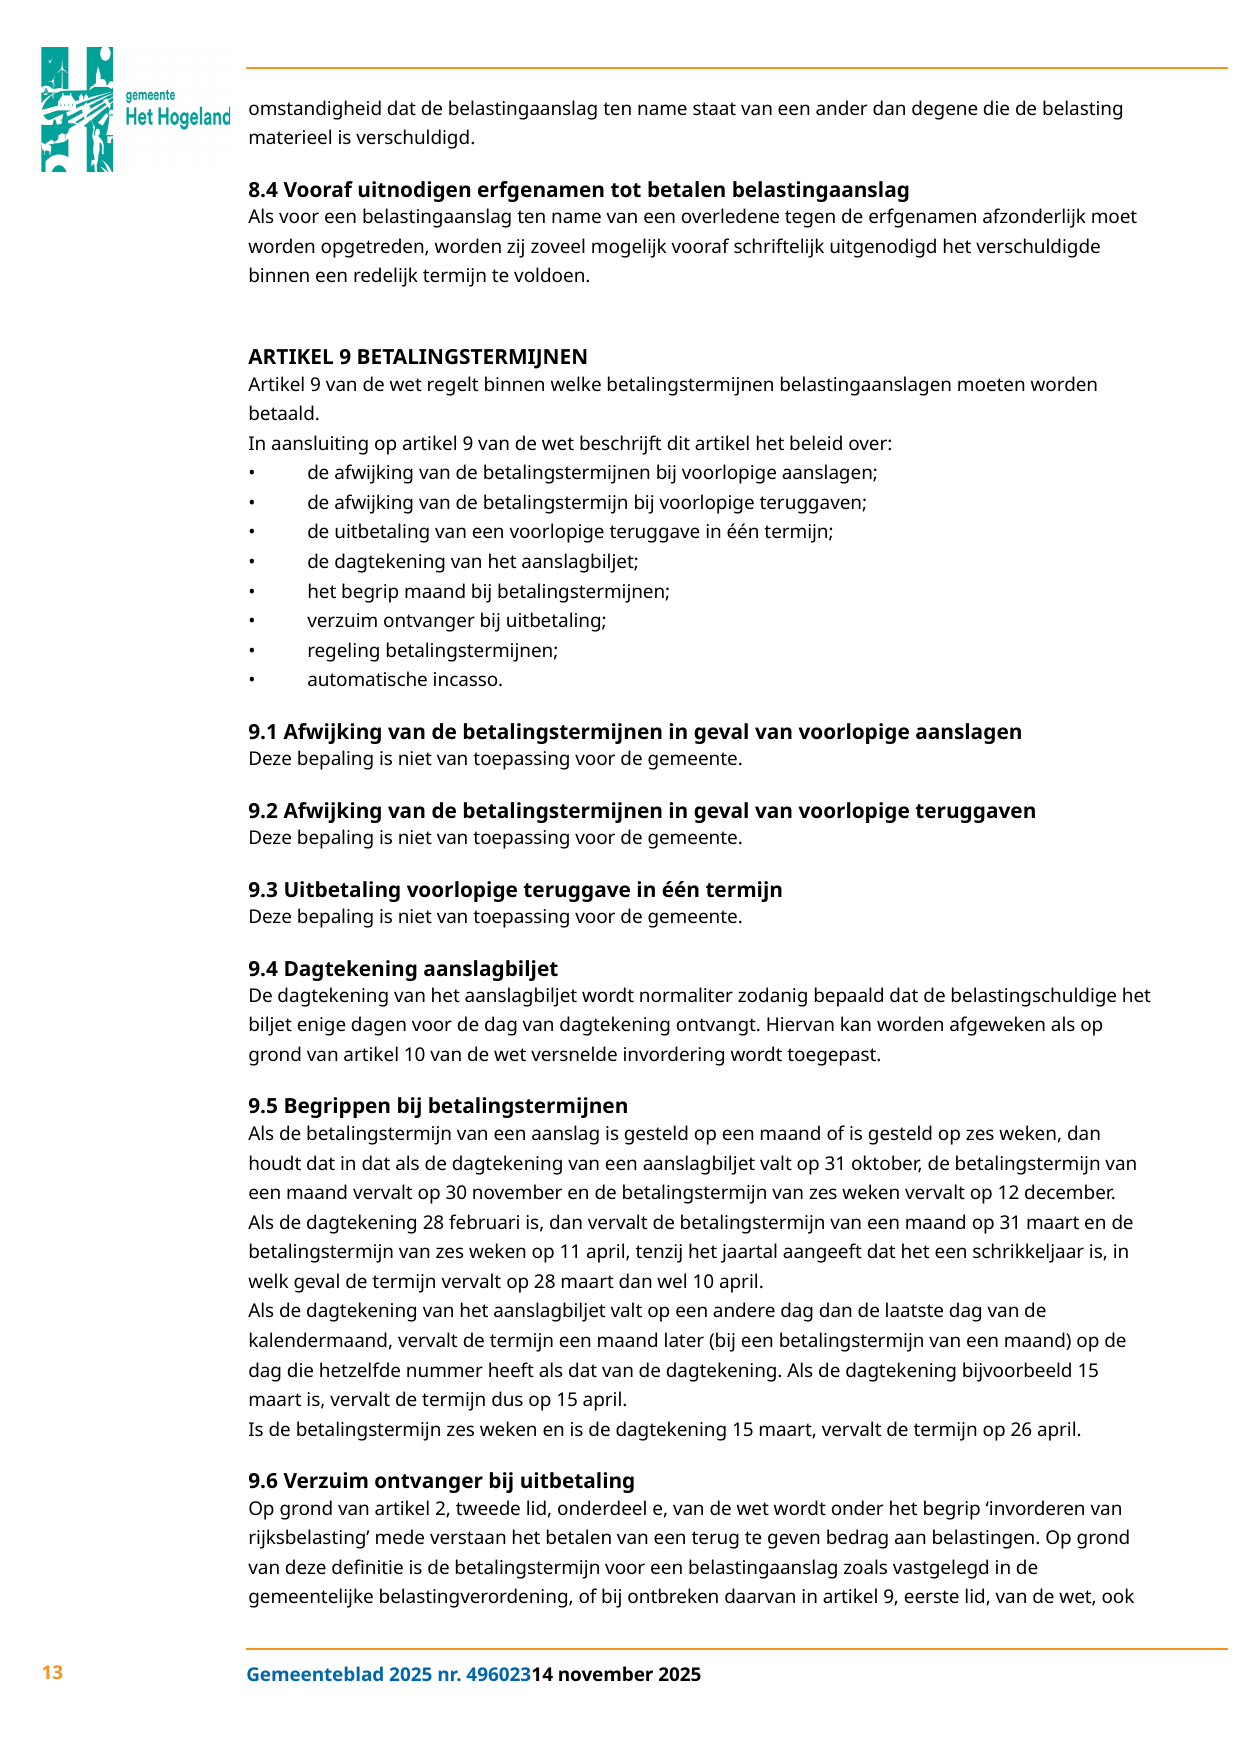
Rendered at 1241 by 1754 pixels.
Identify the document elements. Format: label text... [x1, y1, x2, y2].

text Als de betalingstermijn van een aanslag is gesteld op een maand of is gesteld op zes weken, dan houdt dat in dat als de dagtekening van een aanslagbiljet valt op 31 oktober, de betalingstermijn van een maand vervalt op 30 november en de betalingstermijn van zes weken vervalt op 12 december. [248, 1120, 1152, 1205]
list automatische incasso. [248, 667, 1152, 692]
text Als voor een belastingaanslag ten name van een overledene tegen de erfgenamen afzonderlijk moet worden opgetreden, worden zij zoveel mogelijk vooraf schriftelijk uitgenodigd het verschuldigde binnen een redelijk termijn te voldoen. [248, 203, 1152, 288]
text Deze bepaling is niet van toepassing voor de gemeente. [248, 746, 1152, 771]
list de afwijking van de betalingstermijnen bij voorlopige aanslagen; [248, 459, 1152, 485]
text omstandigheid dat de belastingaanslag ten name staat van een ander dan degene die de belasting materieel is verschuldigd. [248, 95, 1152, 150]
text 9.6 Verzuim ontvanger bij uitbetaling [248, 1466, 1152, 1495]
text Als de dagtekening 28 februari is, dan vervalt de betalingstermijn van een maand op 31 maart en de betalingstermijn van zes weken op 11 april, tenzij het jaartal aangeeft dat het een schrikkeljaar is, in welk geval de termijn vervalt op 28 maart dan wel 10 april. [248, 1209, 1152, 1294]
picture [41, 47, 231, 172]
text 9.1 Afwijking van de betalingstermijnen in geval van voorlopige aanslagen [248, 717, 1152, 746]
list de afwijking van de betalingstermijn bij voorlopige teruggaven; [248, 489, 1152, 515]
list het begrip maand bij betalingstermijnen; [248, 578, 1152, 604]
text 9.3 Uitbetaling voorlopige teruggave in één termijn [248, 875, 1152, 903]
text 9.2 Afwijking van de betalingstermijnen in geval van voorlopige teruggaven [248, 796, 1152, 824]
text De dagtekening van het aanslagbiljet wordt normaliter zodanig bepaald dat de belastingschuldige het biljet enige dagen voor de dag van dagtekening ontvangt. Hiervan kan worden afgeweken als op grond van artikel 10 van de wet versnelde invordering wordt toegepast. [248, 982, 1152, 1067]
text Deze bepaling is niet van toepassing voor de gemeente. [248, 903, 1152, 929]
text Deze bepaling is niet van toepassing voor de gemeente. [248, 824, 1152, 850]
text 9.5 Begrippen bij betalingstermijnen [248, 1092, 1152, 1120]
text ARTIKEL 9 BETALINGSTERMIJNEN [248, 342, 1152, 371]
list de uitbetaling van een voorlopige teruggave in één termijn; [248, 519, 1152, 544]
text Op grond van artikel 2, tweede lid, onderdeel e, van de wet wordt onder het begrip ‘invorderen van rijksbelasting’ mede verstaan het betalen van een terug te geven bedrag aan belastingen. Op grond van deze definitie is de betalingstermijn voor een belastingaanslag zoals vastgelegd in de gemeentelijke belastingverordening, of bij ontbreken daarvan in artikel 9, eerste lid, van de wet, ook [248, 1495, 1152, 1609]
list verzuim ontvanger bij uitbetaling; [248, 607, 1152, 633]
text In aansluiting op artikel 9 van de wet beschrijft dit artikel het beleid over: [248, 430, 1152, 456]
list regeling betalingstermijnen; [248, 637, 1152, 663]
text Als de dagtekening van het aanslagbiljet valt op een andere dag dan de laatste dag van de kalendermaand, vervalt de termijn een maand later (bij een betalingstermijn van een maand) op de dag die hetzelfde nummer heeft als dat van de dagtekening. Als de dagtekening bijvoorbeeld 15 maart is, vervalt de termijn dus op 15 april. [248, 1298, 1152, 1412]
text 9.4 Dagtekening aanslagbiljet [248, 954, 1152, 982]
text Artikel 9 van de wet regelt binnen welke betalingstermijnen belastingaanslagen moeten worden betaald. [248, 371, 1152, 426]
text Is de betalingstermijn zes weken en is de dagtekening 15 maart, vervalt de termijn op 26 april. [248, 1416, 1152, 1442]
list de dagtekening van het aanslagbiljet; [248, 548, 1152, 574]
text 8.4 Vooraf uitnodigen erfgenamen tot betalen belastingaanslag [248, 175, 1152, 203]
